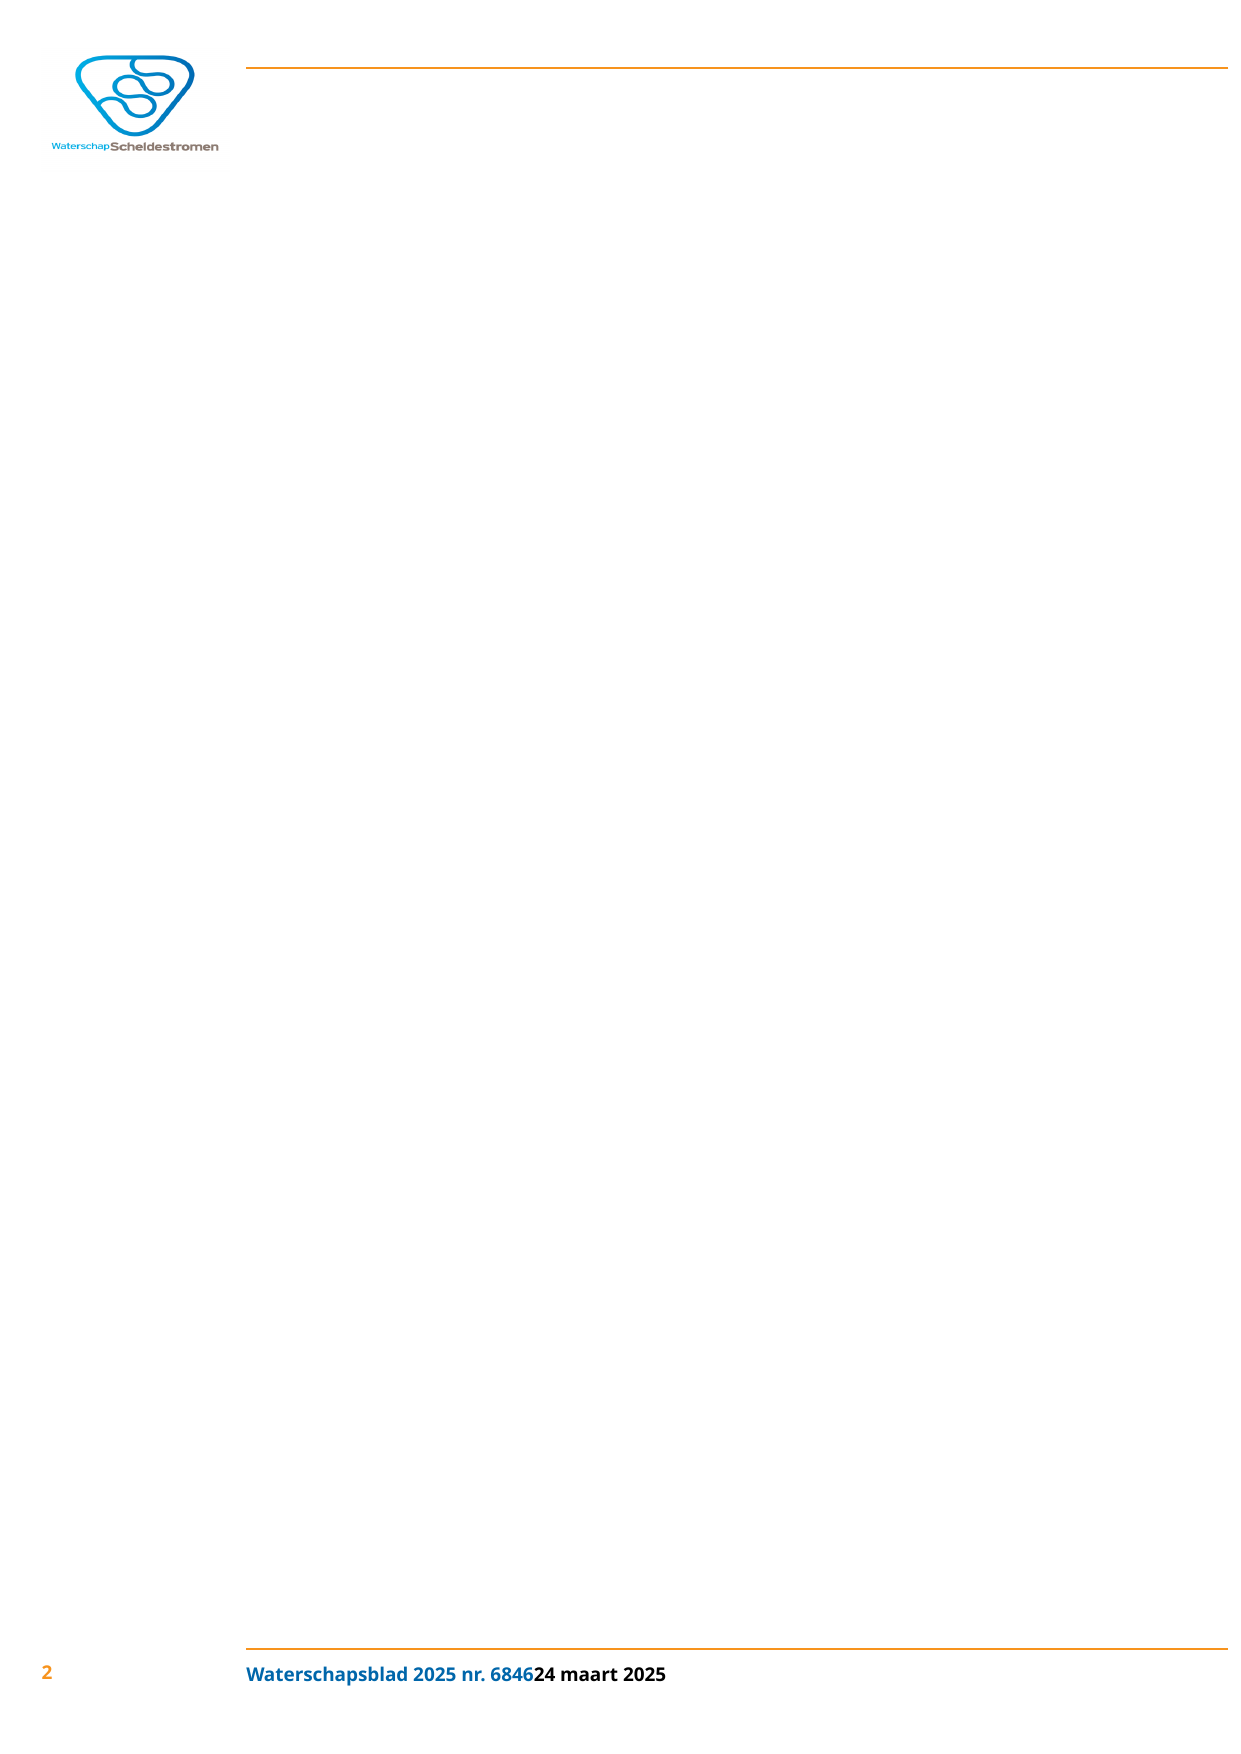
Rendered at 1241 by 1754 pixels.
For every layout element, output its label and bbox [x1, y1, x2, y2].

picture [41, 47, 231, 172]
